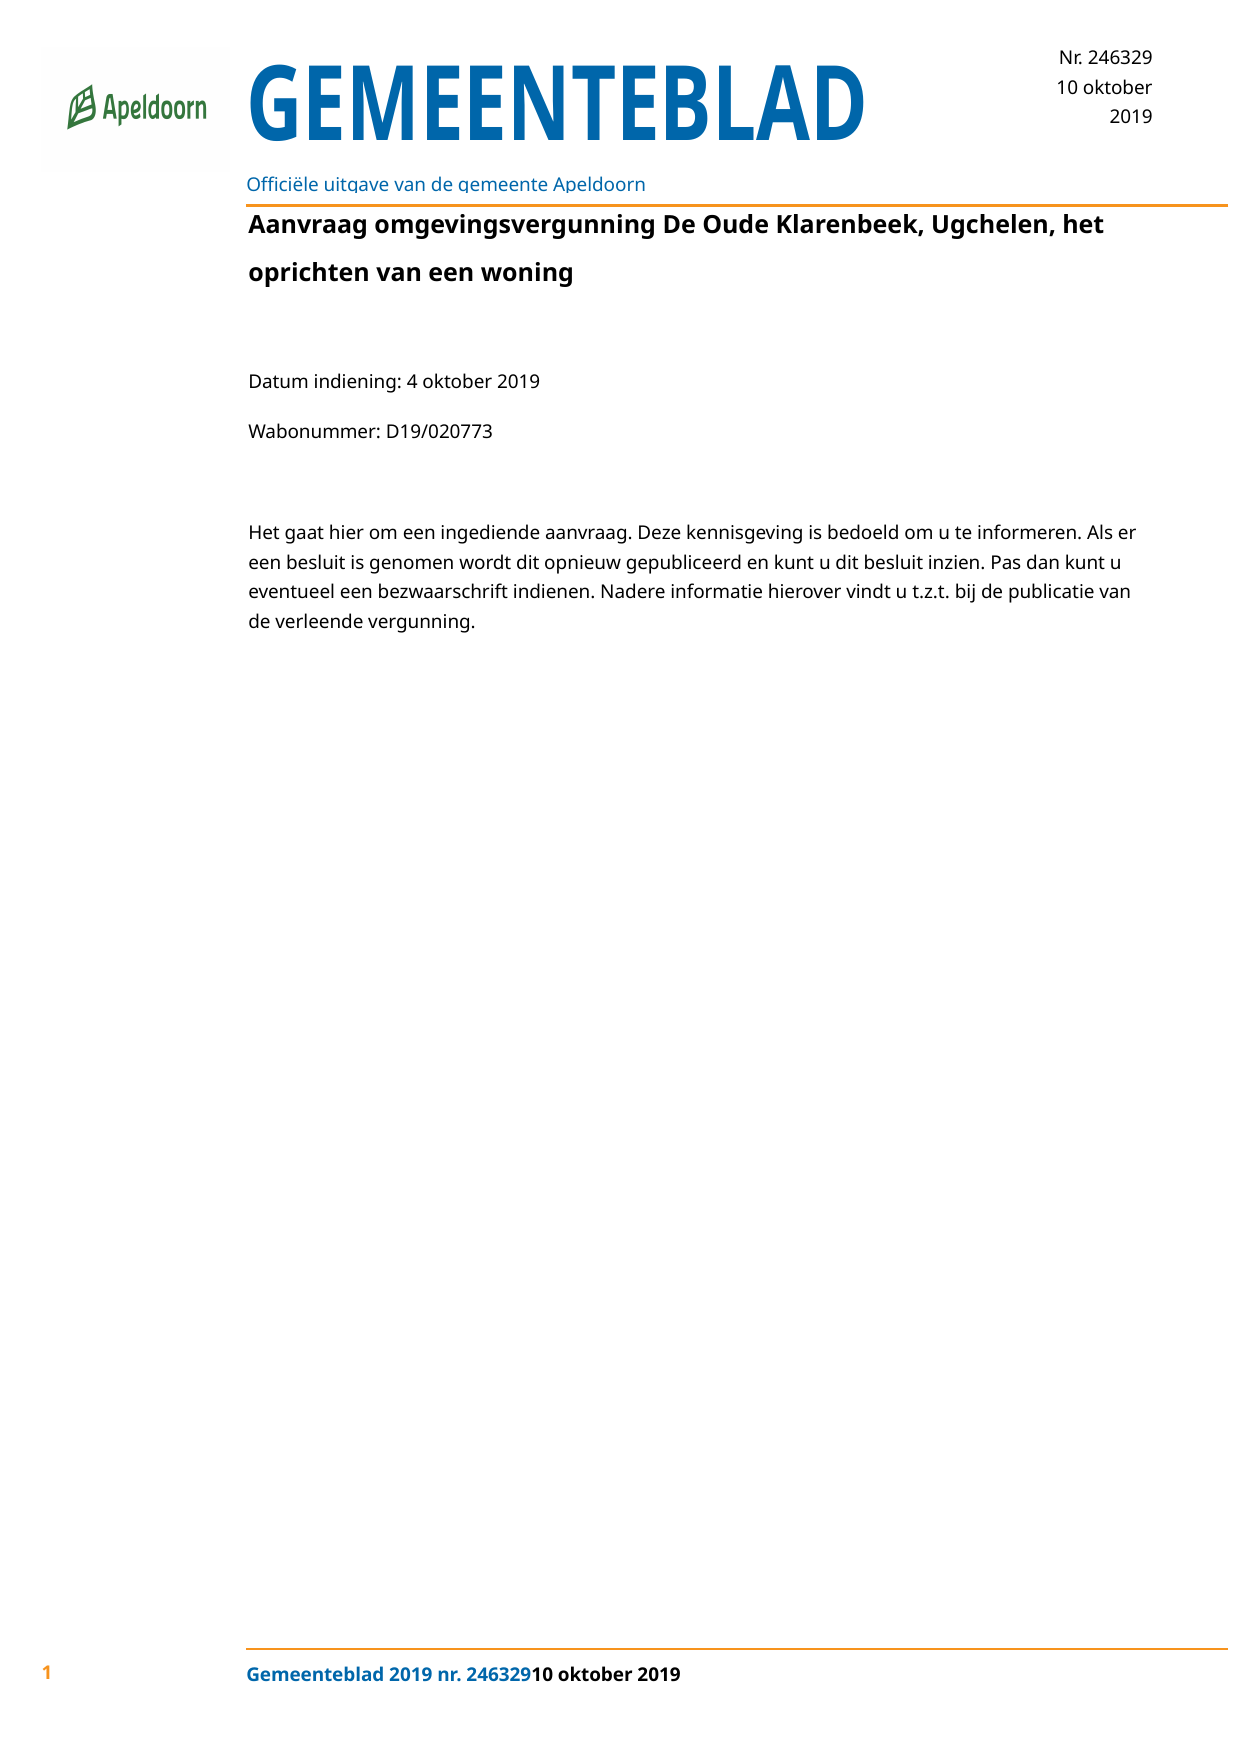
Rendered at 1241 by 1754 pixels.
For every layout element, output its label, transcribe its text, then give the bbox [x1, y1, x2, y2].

text Aanvraag omgevingsvergunning De Oude Klarenbeek, Ugchelen, het oprichten van een woning [248, 207, 1152, 288]
text Wabonummer: D19/020773 [248, 419, 1152, 444]
text Het gaat hier om een ingediende aanvraag. Deze kennisgeving is bedoeld om u te informeren. Als er een besluit is genomen wordt dit opnieuw gepubliceerd en kunt u dit besluit inzien. Pas dan kunt u eventueel een bezwaarschrift indienen. Nadere informatie hierover vindt u t.z.t. bij de publicatie van de verleende vergunning. [248, 519, 1152, 634]
picture [41, 47, 231, 172]
text Datum indiening: 4 oktober 2019 [248, 368, 1152, 394]
